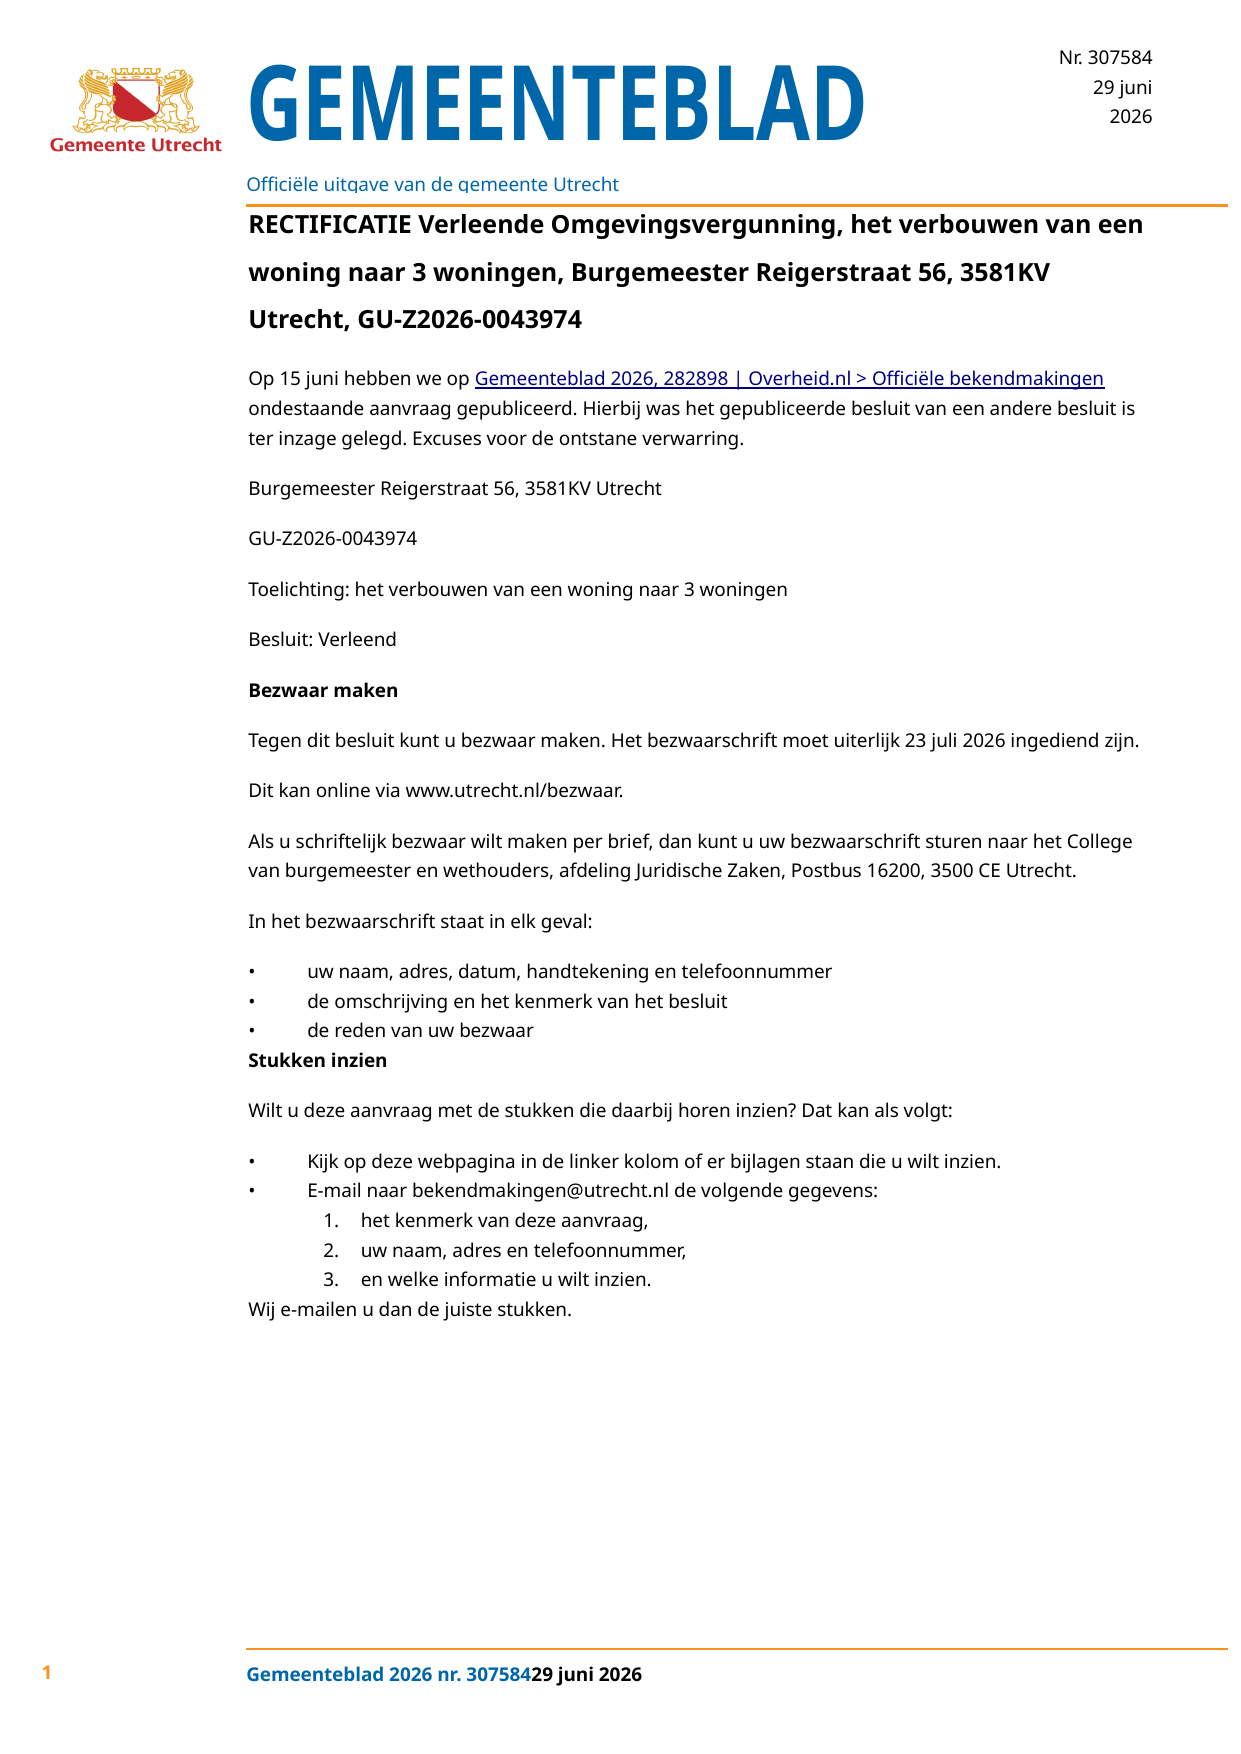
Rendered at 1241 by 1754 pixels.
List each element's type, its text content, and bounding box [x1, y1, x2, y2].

text Wij e-mailen u dan de juiste stukken. [248, 1296, 1152, 1322]
text Wilt u deze aanvraag met de stukken die daarbij horen inzien? Dat kan als volgt: [248, 1098, 1152, 1123]
text Dit kan online via www.utrecht.nl/bezwaar. [248, 778, 1152, 803]
list E-mail naar bekendmakingen@utrecht.nl de volgende gegevens: [248, 1178, 1152, 1203]
text Besluit: Verleend [248, 626, 1152, 652]
text In het bezwaarschrift staat in elk geval: [248, 908, 1152, 934]
text Stukken inzien [248, 1047, 1152, 1073]
text Burgemeester Reigerstraat 56, 3581KV Utrecht [248, 475, 1152, 501]
list de reden van uw bezwaar [248, 1018, 1152, 1043]
list de omschrijving en het kenmerk van het besluit [248, 988, 1152, 1014]
text Bezwaar maken [248, 677, 1152, 702]
list en welke informatie u wilt inzien. [323, 1266, 1152, 1292]
picture [41, 47, 231, 172]
text Op 15 juni hebben we op Gemeenteblad 2026, 282898 | Overheid.nl > Officiële bekendmakingen ondestaande aanvraag gepubliceerd. Hierbij was het gepubliceerde besluit van een andere besluit is ter inzage gelegd. Excuses voor de ontstane verwarring. [248, 366, 1152, 450]
text Tegen dit besluit kunt u bezwaar maken. Het bezwaarschrift moet uiterlijk 23 juli 2026 ingediend zijn. [248, 727, 1152, 753]
list Kijk op deze webpagina in de linker kolom of er bijlagen staan die u wilt inzien. [248, 1148, 1152, 1174]
text RECTIFICATIE Verleende Omgevingsvergunning, het verbouwen van een woning naar 3 woningen, Burgemeester Reigerstraat 56, 3581KV Utrecht, GU-Z2026-0043974 [248, 207, 1152, 336]
text GU-Z2026-0043974 [248, 526, 1152, 551]
text Als u schriftelijk bezwaar wilt maken per brief, dan kunt u uw bezwaarschrift sturen naar het College van burgemeester en wethouders, afdeling Juridische Zaken, Postbus 16200, 3500 CE Utrecht. [248, 828, 1152, 883]
text Toelichting: het verbouwen van een woning naar 3 woningen [248, 576, 1152, 602]
list uw naam, adres en telefoonnummer, [323, 1237, 1152, 1262]
list uw naam, adres, datum, handtekening en telefoonnummer [248, 958, 1152, 984]
list het kenmerk van deze aanvraag, [323, 1207, 1152, 1233]
